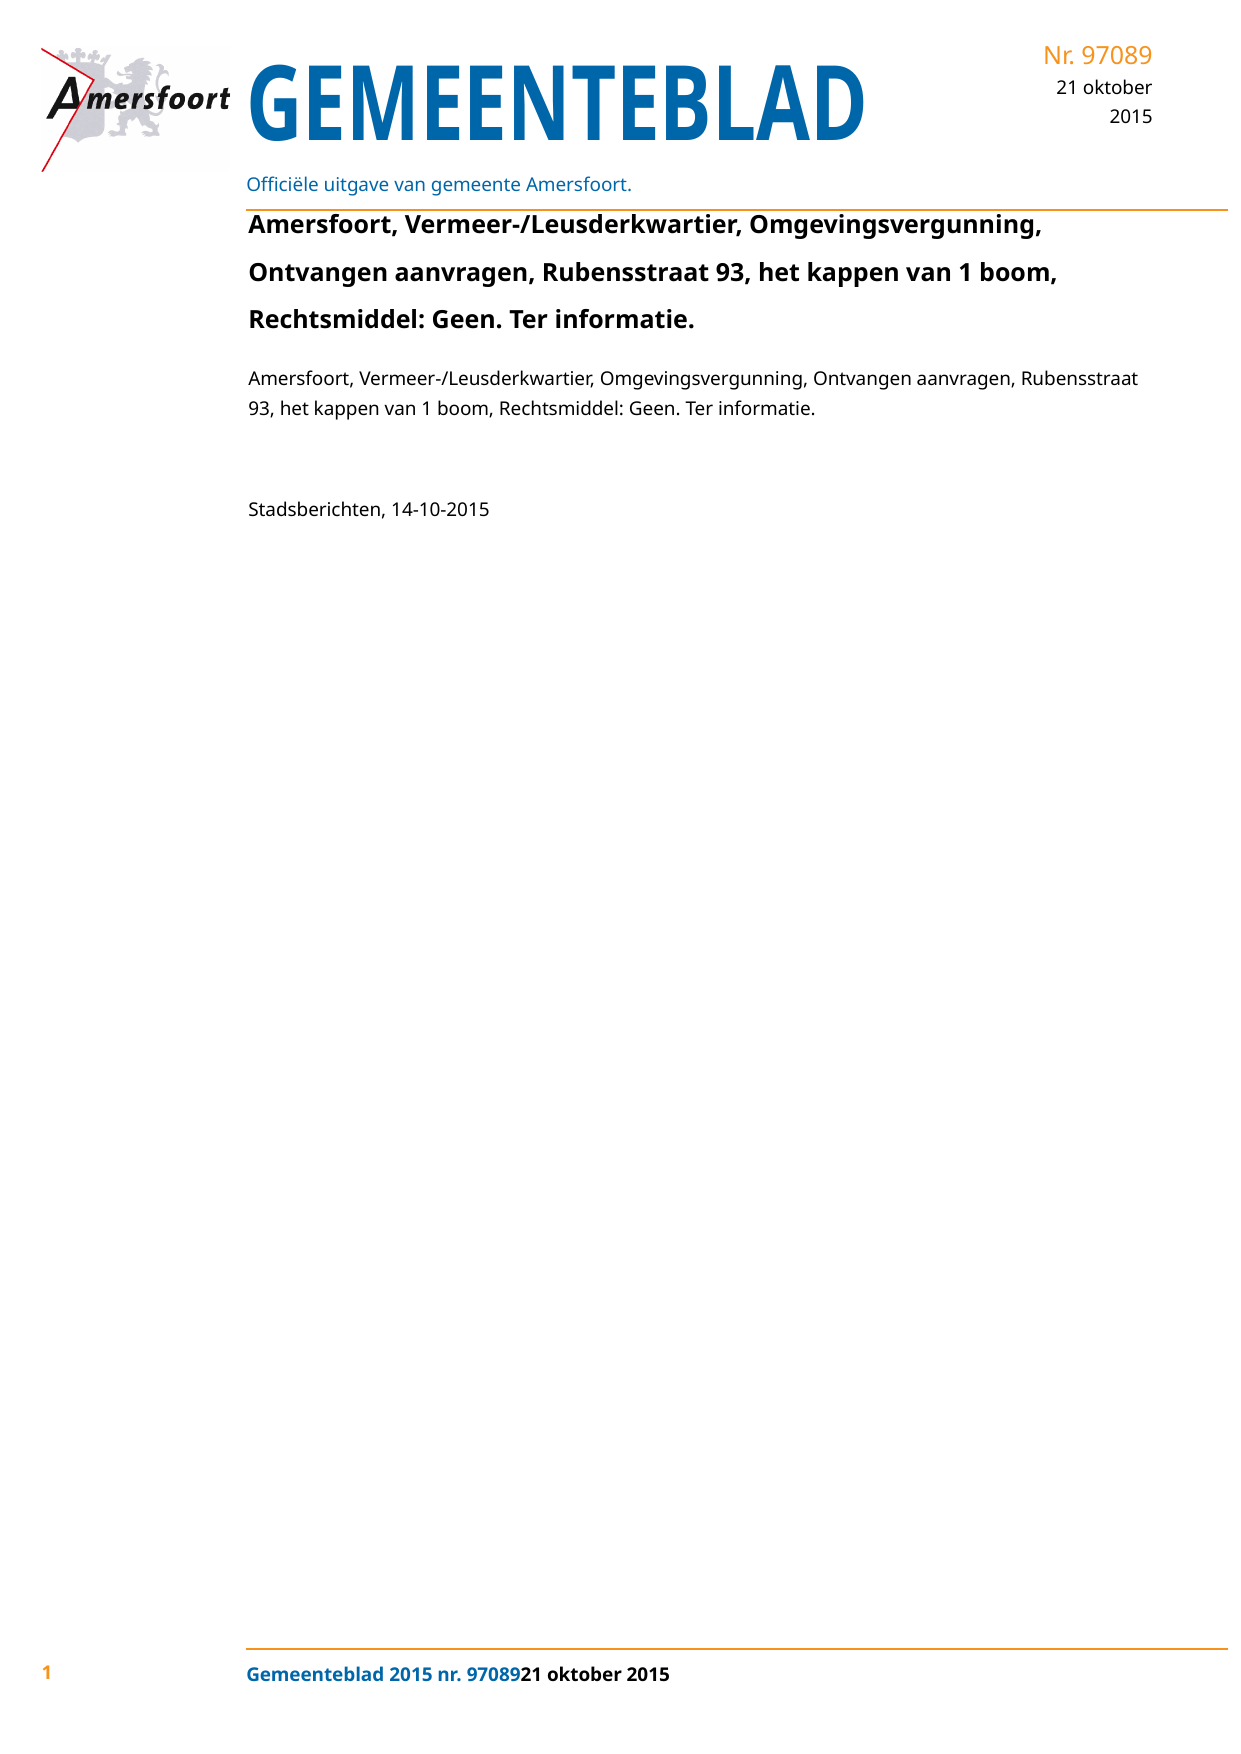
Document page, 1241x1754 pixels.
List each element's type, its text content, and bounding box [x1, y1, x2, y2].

picture [41, 47, 231, 172]
text Amersfoort, Vermeer-/Leusderkwartier, Omgevingsvergunning, Ontvangen aanvragen, Rubensstraat 93, het kappen van 1 boom, Rechtsmiddel: Geen. Ter informatie. [248, 366, 1152, 421]
text Amersfoort, Vermeer-/Leusderkwartier, Omgevingsvergunning, Ontvangen aanvragen, Rubensstraat 93, het kappen van 1 boom, Rechtsmiddel: Geen. Ter informatie. [248, 211, 1152, 336]
text Stadsberichten, 14-10-2015 [248, 496, 1152, 522]
